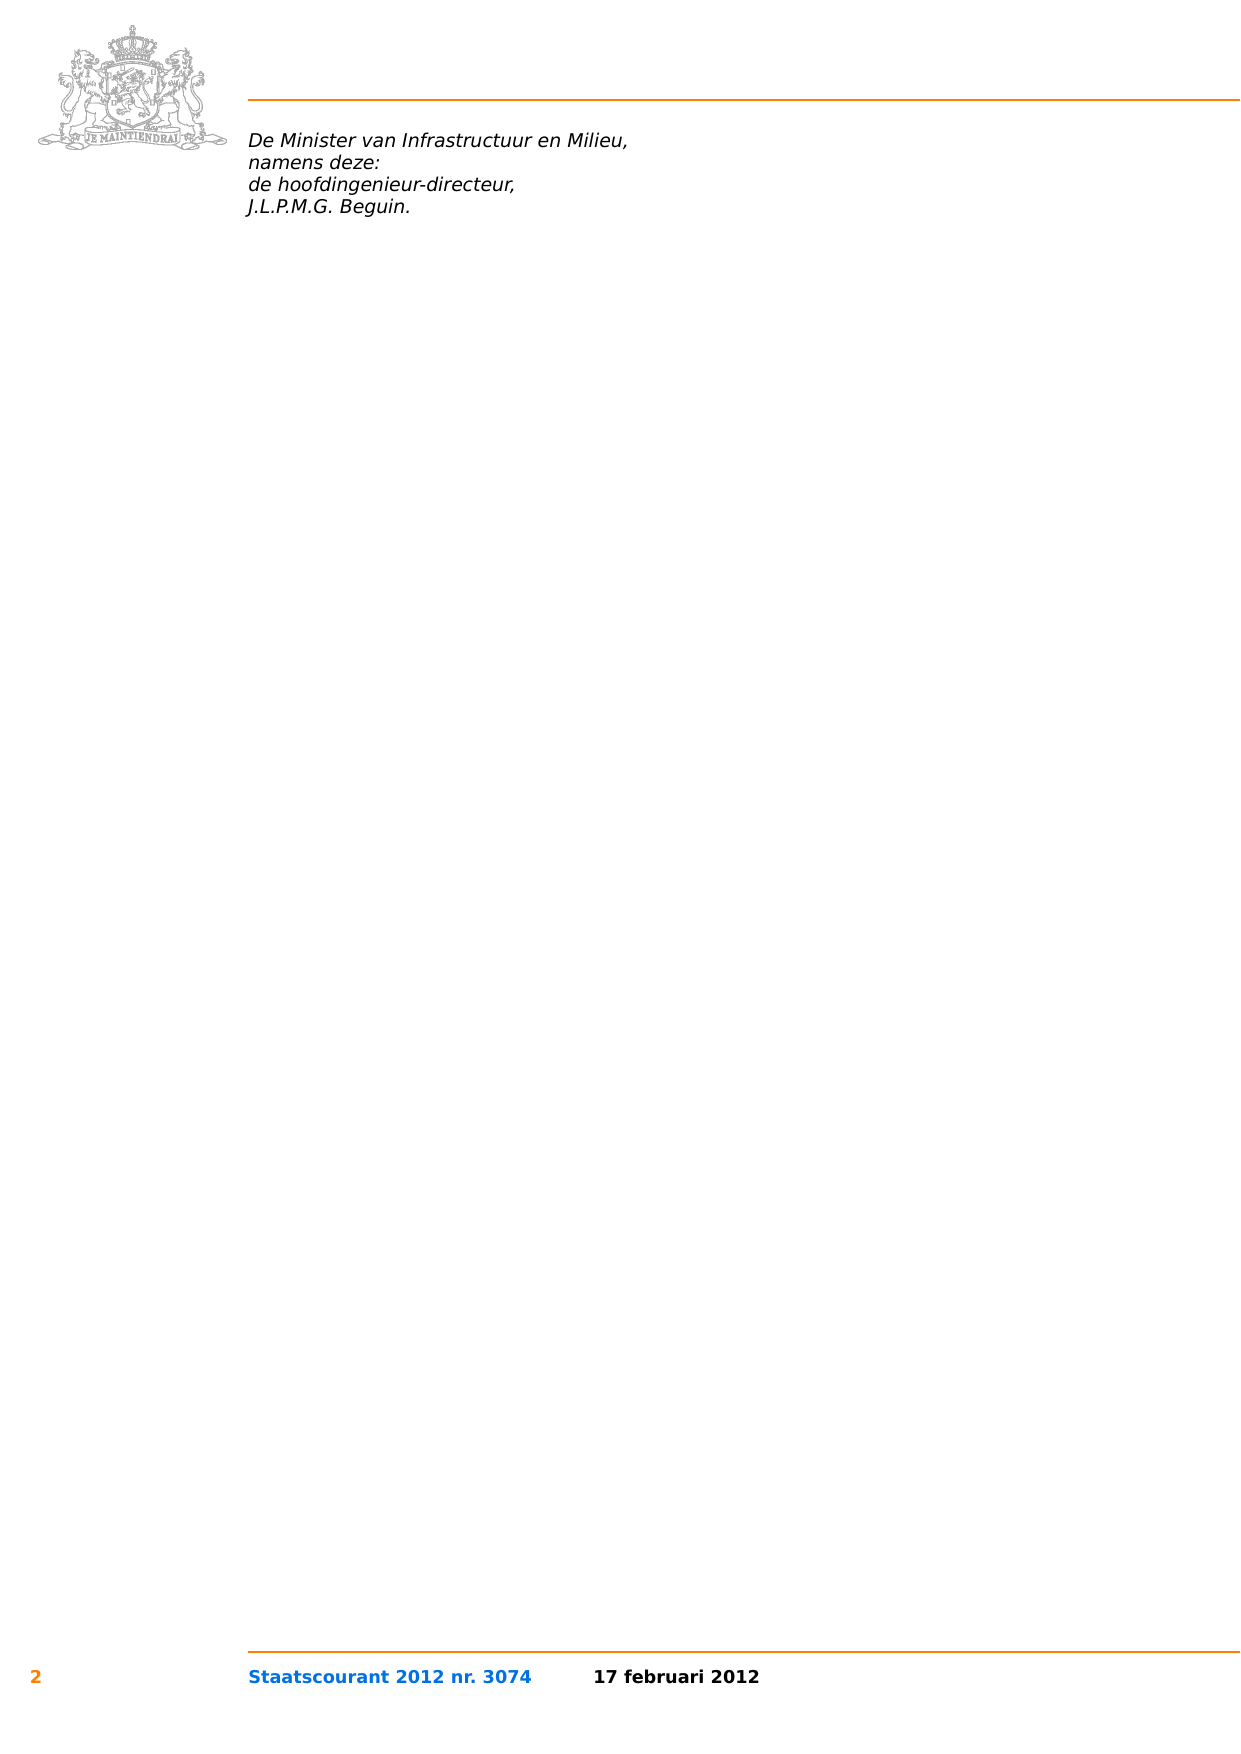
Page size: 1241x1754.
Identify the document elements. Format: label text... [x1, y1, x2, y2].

text De Minister van Infrastructuur en Milieu, namens deze: de hoofdingenieur-directeur, J.L.P.M.G. Beguin. [248, 130, 1163, 218]
picture [38, 25, 227, 150]
